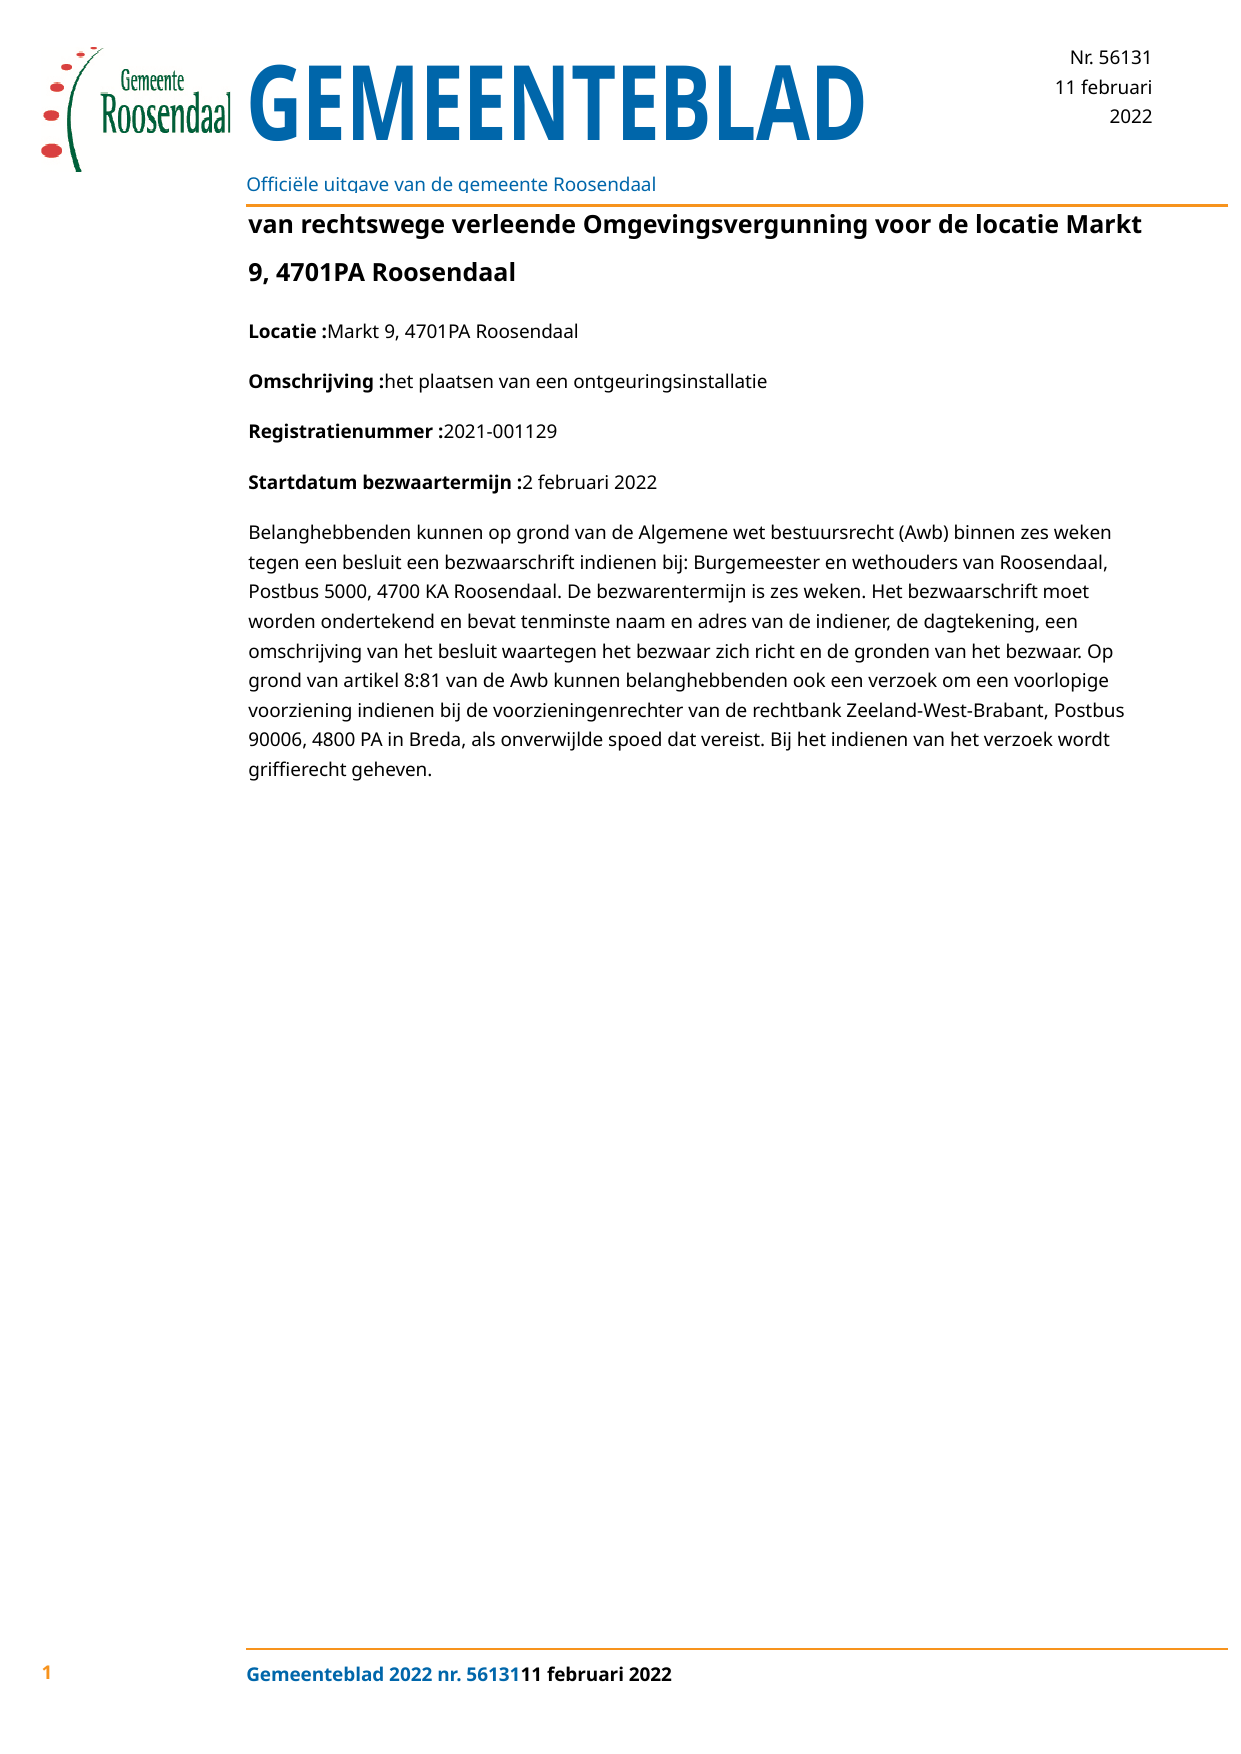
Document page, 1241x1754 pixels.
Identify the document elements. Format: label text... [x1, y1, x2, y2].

text van rechtswege verleende Omgevingsvergunning voor de locatie Markt 9, 4701PA Roosendaal [248, 207, 1152, 288]
text Locatie :Markt 9, 4701PA Roosendaal [248, 318, 1152, 344]
text Startdatum bezwaartermijn :2 februari 2022 [248, 469, 1152, 495]
picture [41, 47, 231, 172]
text Belanghebbenden kunnen op grond van de Algemene wet bestuursrecht (Awb) binnen zes weken tegen een besluit een bezwaarschrift indienen bij: Burgemeester en wethouders van Roosendaal, Postbus 5000, 4700 KA Roosendaal. De bezwarentermijn is zes weken. Het bezwaarschrift moet worden ondertekend en bevat tenminste naam en adres van de indiener, de dagtekening, een omschrijving van het besluit waartegen het bezwaar zich richt en de gronden van het bezwaar. Op grond van artikel 8:81 van de Awb kunnen belanghebbenden ook een verzoek om een voorlopige voorziening indienen bij de voorzieningenrechter van de rechtbank Zeeland-West-Brabant, Postbus 90006, 4800 PA in Breda, als onverwijlde spoed dat vereist. Bij het indienen van het verzoek wordt griffierecht geheven. [248, 519, 1152, 782]
text Registratienummer :2021-001129 [248, 419, 1152, 444]
text Omschrijving :het plaatsen van een ontgeuringsinstallatie [248, 368, 1152, 394]
